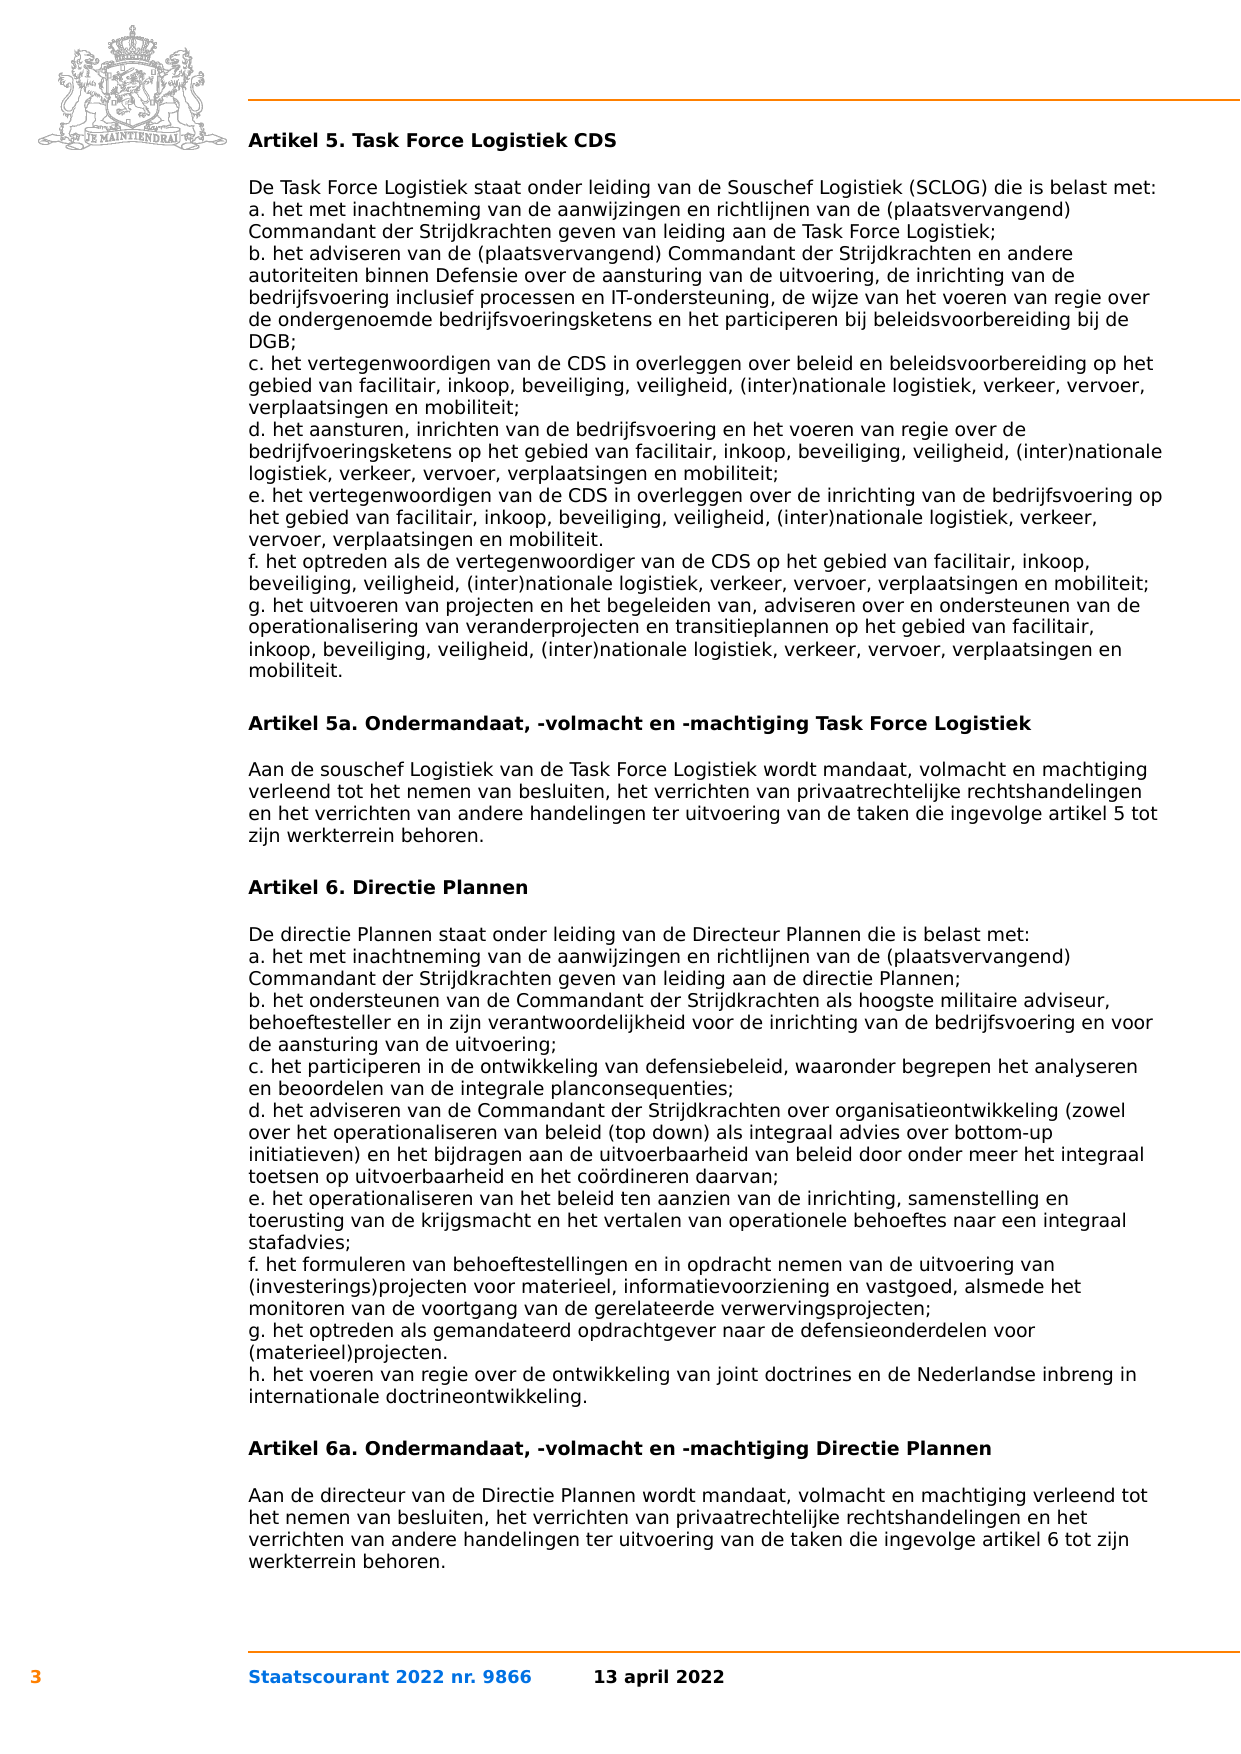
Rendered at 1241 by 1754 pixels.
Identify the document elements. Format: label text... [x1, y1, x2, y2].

text e. het operationaliseren van het beleid ten aanzien van de inrichting, samenstelling en toerusting van de krijgsmacht en het vertalen van operationele behoeftes naar een integraal stafadvies; [248, 1188, 1163, 1254]
text f. het optreden als de vertegenwoordiger van de CDS op het gebied van facilitair, inkoop, beveiliging, veiligheid, (inter)nationale logistiek, verkeer, vervoer, verplaatsingen en mobiliteit; [248, 551, 1163, 594]
text h. het voeren van regie over de ontwikkeling van joint doctrines en de Nederlandse inbreng in internationale doctrineontwikkeling. [248, 1364, 1163, 1408]
text De Task Force Logistiek staat onder leiding van de Souschef Logistiek (SCLOG) die is belast met: [248, 177, 1163, 199]
text g. het uitvoeren van projecten en het begeleiden van, adviseren over en ondersteunen van de operationalisering van veranderprojecten en transitieplannen op het gebied van facilitair, inkoop, beveiliging, veiligheid, (inter)nationale logistiek, verkeer, vervoer, verplaatsingen en mobiliteit. [248, 594, 1163, 682]
text Aan de souschef Logistiek van de Task Force Logistiek wordt mandaat, volmacht en machtiging verleend tot het nemen van besluiten, het verrichten van privaatrechtelijke rechtshandelingen en het verrichten van andere handelingen ter uitvoering van de taken die ingevolge artikel 5 tot zijn werkterrein behoren. [248, 759, 1163, 847]
text a. het met inachtneming van de aanwijzingen en richtlijnen van de (plaatsvervangend) Commandant der Strijdkrachten geven van leiding aan de Task Force Logistiek; [248, 199, 1163, 243]
text d. het adviseren van de Commandant der Strijdkrachten over organisatieontwikkeling (zowel over het operationaliseren van beleid (top down) als integraal advies over bottom-up initiatieven) en het bijdragen aan de uitvoerbaarheid van beleid door onder meer het integraal toetsen op uitvoerbaarheid en het coördineren daarvan; [248, 1100, 1163, 1188]
picture [38, 25, 227, 150]
text b. het ondersteunen van de Commandant der Strijdkrachten als hoogste militaire adviseur, behoeftesteller en in zijn verantwoordelijkheid voor de inrichting van de bedrijfsvoering en voor de aansturing van de uitvoering; [248, 990, 1163, 1056]
subtitle Artikel 5. Task Force Logistiek CDS [248, 130, 1163, 152]
text Aan de directeur van de Directie Plannen wordt mandaat, volmacht en machtiging verleend tot het nemen van besluiten, het verrichten van privaatrechtelijke rechtshandelingen en het verrichten van andere handelingen ter uitvoering van de taken die ingevolge artikel 6 tot zijn werkterrein behoren. [248, 1485, 1163, 1573]
subtitle Artikel 6a. Ondermandaat, -volmacht en -machtiging Directie Plannen [248, 1438, 1163, 1460]
text e. het vertegenwoordigen van de CDS in overleggen over de inrichting van de bedrijfsvoering op het gebied van facilitair, inkoop, beveiliging, veiligheid, (inter)nationale logistiek, verkeer, vervoer, verplaatsingen en mobiliteit. [248, 484, 1163, 551]
subtitle Artikel 5a. Ondermandaat, -volmacht en -machtiging Task Force Logistiek [248, 712, 1163, 734]
text De directie Plannen staat onder leiding van de Directeur Plannen die is belast met: [248, 924, 1163, 946]
text d. het aansturen, inrichten van de bedrijfsvoering en het voeren van regie over de bedrijfvoeringsketens op het gebied van facilitair, inkoop, beveiliging, veiligheid, (inter)nationale logistiek, verkeer, vervoer, verplaatsingen en mobiliteit; [248, 419, 1163, 484]
text g. het optreden als gemandateerd opdrachtgever naar de defensieonderdelen voor (materieel)projecten. [248, 1320, 1163, 1364]
text c. het vertegenwoordigen van de CDS in overleggen over beleid en beleidsvoorbereiding op het gebied van facilitair, inkoop, beveiliging, veiligheid, (inter)nationale logistiek, verkeer, vervoer, verplaatsingen en mobiliteit; [248, 353, 1163, 419]
text f. het formuleren van behoeftestellingen en in opdracht nemen van de uitvoering van (investerings)projecten voor materieel, informatievoorziening en vastgoed, alsmede het monitoren van de voortgang van de gerelateerde verwervingsprojecten; [248, 1254, 1163, 1320]
text a. het met inachtneming van de aanwijzingen en richtlijnen van de (plaatsvervangend) Commandant der Strijdkrachten geven van leiding aan de directie Plannen; [248, 946, 1163, 990]
subtitle Artikel 6. Directie Plannen [248, 877, 1163, 899]
text c. het participeren in de ontwikkeling van defensiebeleid, waaronder begrepen het analyseren en beoordelen van de integrale planconsequenties; [248, 1056, 1163, 1100]
text b. het adviseren van de (plaatsvervangend) Commandant der Strijdkrachten en andere autoriteiten binnen Defensie over de aansturing van de uitvoering, de inrichting van de bedrijfsvoering inclusief processen en IT-ondersteuning, de wijze van het voeren van regie over de ondergenoemde bedrijfsvoeringsketens en het participeren bij beleidsvoorbereiding bij de DGB; [248, 243, 1163, 353]
